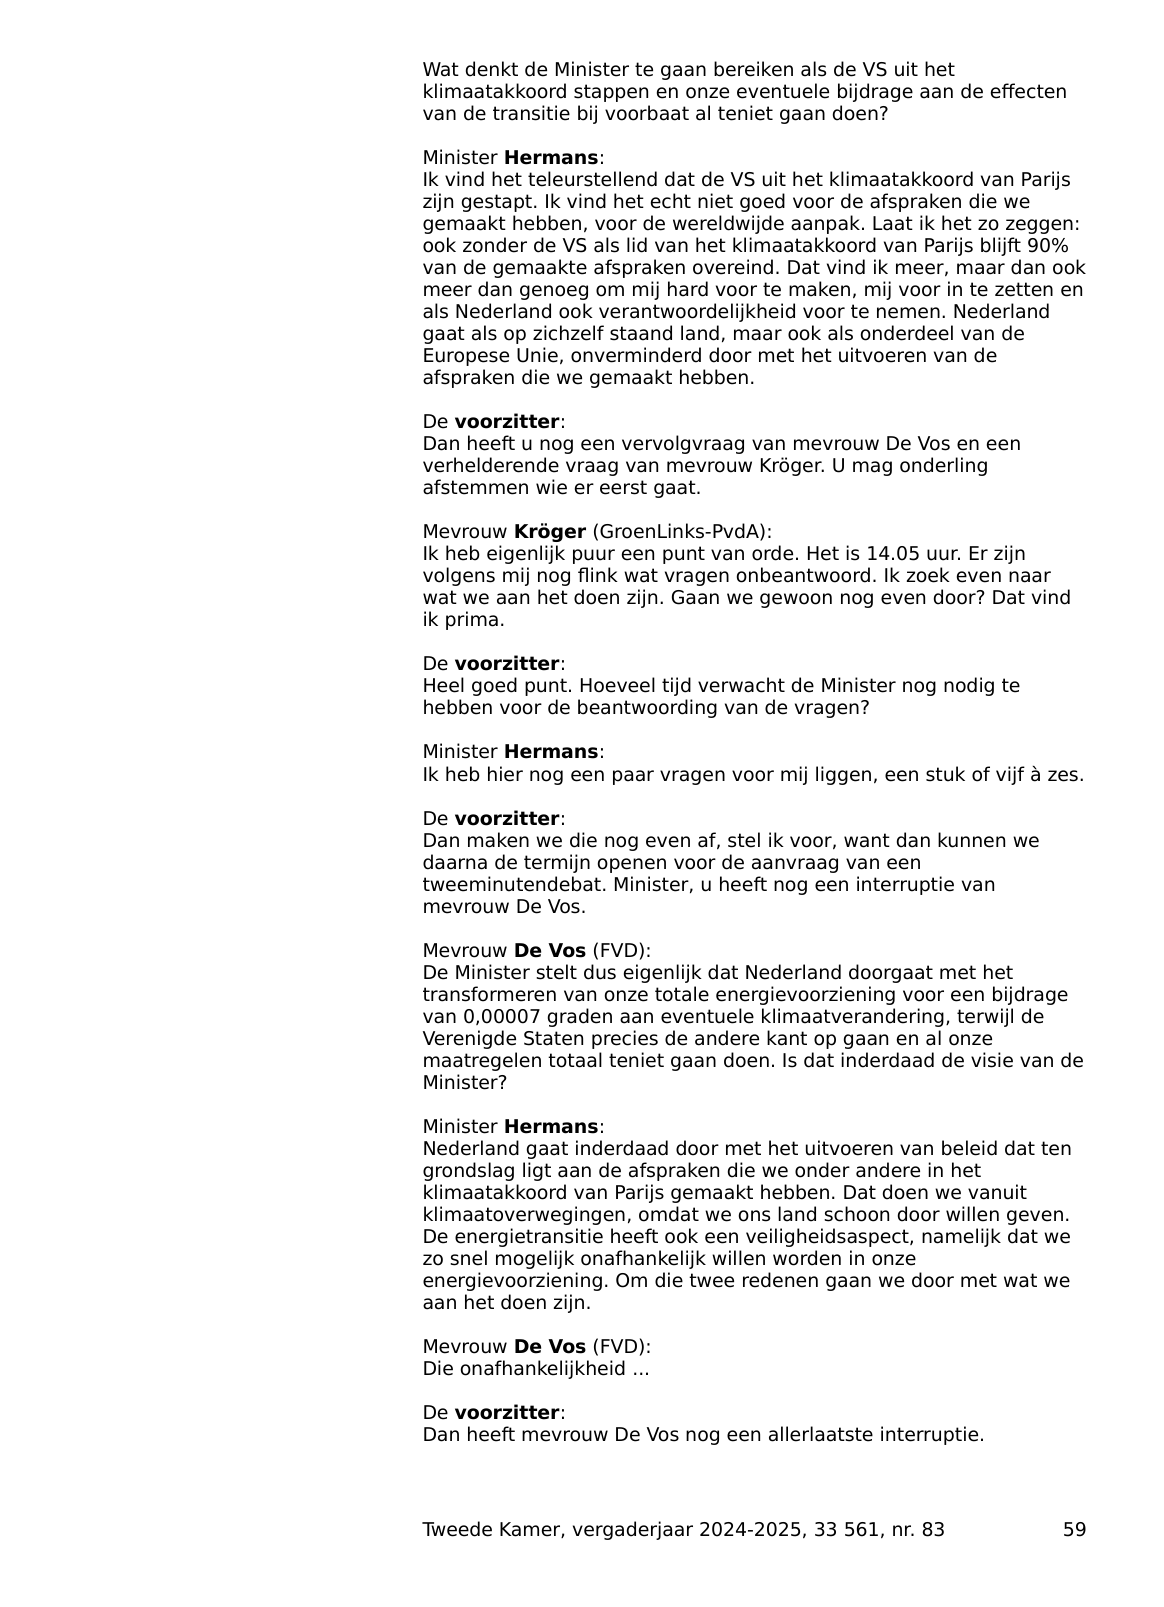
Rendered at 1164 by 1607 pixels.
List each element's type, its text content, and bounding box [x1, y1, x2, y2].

text De Minister stelt dus eigenlijk dat Nederland doorgaat met het transformeren van onze totale energievoorziening voor een bijdrage van 0,00007 graden aan eventuele klimaatverandering, terwijl de Verenigde Staten precies de andere kant op gaan en al onze maatregelen totaal teniet gaan doen. Is dat inderdaad de visie van de Minister? [422, 962, 1087, 1093]
text Dan heeft u nog een vervolgvraag van mevrouw De Vos en een verhelderende vraag van mevrouw Kröger. U mag onderling afstemmen wie er eerst gaat. [422, 433, 1087, 499]
text Mevrouw Kröger (GroenLinks-PvdA): [422, 521, 1087, 543]
text Die onafhankelijkheid ... [422, 1358, 1087, 1380]
text Minister Hermans: [422, 741, 1087, 763]
text De voorzitter: [422, 653, 1087, 675]
text Dan maken we die nog even af, stel ik voor, want dan kunnen we daarna de termijn openen voor de aanvraag van een tweeminutendebat. Minister, u heeft nog een interruptie van mevrouw De Vos. [422, 829, 1087, 917]
text Ik vind het teleurstellend dat de VS uit het klimaatakkoord van Parijs zijn gestapt. Ik vind het echt niet goed voor de afspraken die we gemaakt hebben, voor de wereldwijde aanpak. Laat ik het zo zeggen: ook zonder de VS als lid van het klimaatakkoord van Parijs blijft 90% van de gemaakte afspraken overeind. Dat vind ik meer, maar dan ook meer dan genoeg om mij hard voor te maken, mij voor in te zetten en als Nederland ook verantwoordelijkheid voor te nemen. Nederland gaat als op zichzelf staand land, maar ook als onderdeel van de Europese Unie, onverminderd door met het uitvoeren van de afspraken die we gemaakt hebben. [422, 169, 1087, 389]
text De voorzitter: [422, 1402, 1087, 1424]
text De voorzitter: [422, 808, 1087, 829]
text Minister Hermans: [422, 1116, 1087, 1138]
text Heel goed punt. Hoeveel tijd verwacht de Minister nog nodig te hebben voor de beantwoording van de vragen? [422, 675, 1087, 719]
text De voorzitter: [422, 411, 1087, 433]
text Wat denkt de Minister te gaan bereiken als de VS uit het klimaatakkoord stappen en onze eventuele bijdrage aan de effecten van de transitie bij voorbaat al teniet gaan doen? [422, 59, 1087, 125]
text Dan heeft mevrouw De Vos nog een allerlaatste interruptie. [422, 1424, 1087, 1446]
text Ik heb eigenlijk puur een punt van orde. Het is 14.05 uur. Er zijn volgens mij nog flink wat vragen onbeantwoord. Ik zoek even naar wat we aan het doen zijn. Gaan we gewoon nog even door? Dat vind ik prima. [422, 543, 1087, 631]
text Mevrouw De Vos (FVD): [422, 1336, 1087, 1358]
text Minister Hermans: [422, 147, 1087, 169]
text Nederland gaat inderdaad door met het uitvoeren van beleid dat ten grondslag ligt aan de afspraken die we onder andere in het klimaatakkoord van Parijs gemaakt hebben. Dat doen we vanuit klimaatoverwegingen, omdat we ons land schoon door willen geven. De energietransitie heeft ook een veiligheidsaspect, namelijk dat we zo snel mogelijk onafhankelijk willen worden in onze energievoorziening. Om die twee redenen gaan we door met wat we aan het doen zijn. [422, 1138, 1087, 1313]
text Mevrouw De Vos (FVD): [422, 940, 1087, 962]
text Ik heb hier nog een paar vragen voor mij liggen, een stuk of vijf à zes. [422, 763, 1087, 785]
